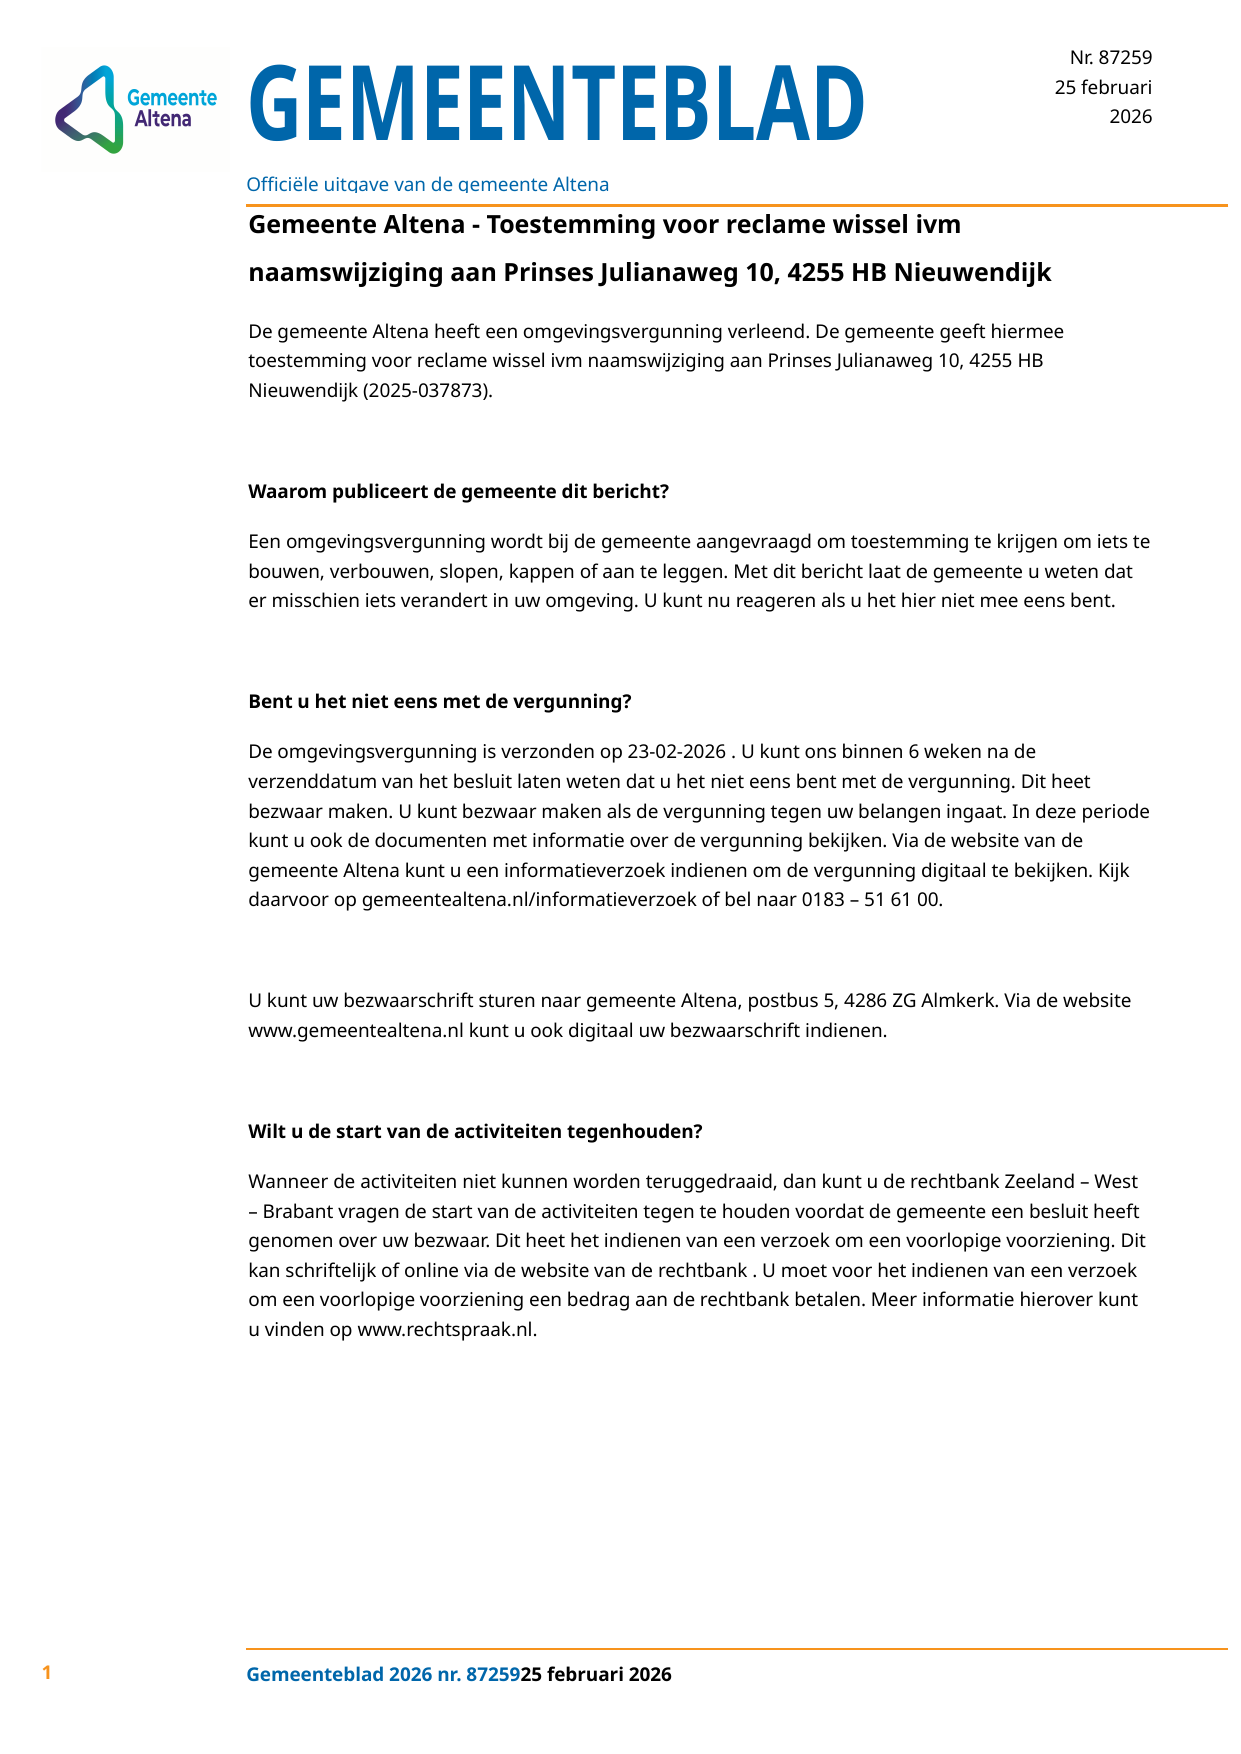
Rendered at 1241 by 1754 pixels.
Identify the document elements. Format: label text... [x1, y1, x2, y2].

text Gemeente Altena - Toestemming voor reclame wissel ivm naamswijziging aan Prinses Julianaweg 10, 4255 HB Nieuwendijk [248, 207, 1152, 288]
text Wilt u de start van de activiteiten tegenhouden? [248, 1118, 1152, 1144]
text Wanneer de activiteiten niet kunnen worden teruggedraaid, dan kunt u de rechtbank Zeeland – West – Brabant vragen de start van de activiteiten tegen te houden voordat de gemeente een besluit heeft genomen over uw bezwaar. Dit heet het indienen van een verzoek om een voorlopige voorziening. Dit kan schriftelijk of online via de website van de rechtbank . U moet voor het indienen van een verzoek om een voorlopige voorziening een bedrag aan de rechtbank betalen. Meer informatie hierover kunt u vinden op www.rechtspraak.nl. [248, 1168, 1152, 1342]
text De gemeente Altena heeft een omgevingsvergunning verleend. De gemeente geeft hiermee toestemming voor reclame wissel ivm naamswijziging aan Prinses Julianaweg 10, 4255 HB Nieuwendijk (2025-037873). [248, 318, 1152, 403]
picture [41, 47, 231, 172]
text Bent u het niet eens met de vergunning? [248, 688, 1152, 714]
text De omgevingsvergunning is verzonden op 23-02-2026 . U kunt ons binnen 6 weken na de verzenddatum van het besluit laten weten dat u het niet eens bent met de vergunning. Dit heet bezwaar maken. U kunt bezwaar maken als de vergunning tegen uw belangen ingaat. In deze periode kunt u ook de documenten met informatie over de vergunning bekijken. Via de website van de gemeente Altena kunt u een informatieverzoek indienen om de vergunning digitaal te bekijken. Kijk daarvoor op gemeentealtena.nl/informatieverzoek of bel naar 0183 – 51 61 00. [248, 739, 1152, 912]
text U kunt uw bezwaarschrift sturen naar gemeente Altena, postbus 5, 4286 ZG Almkerk. Via de website www.gemeentealtena.nl kunt u ook digitaal uw bezwaarschrift indienen. [248, 987, 1152, 1043]
text Waarom publiceert de gemeente dit bericht? [248, 478, 1152, 504]
text Een omgevingsvergunning wordt bij de gemeente aangevraagd om toestemming te krijgen om iets te bouwen, verbouwen, slopen, kappen of aan te leggen. Met dit bericht laat de gemeente u weten dat er misschien iets verandert in uw omgeving. U kunt nu reageren als u het hier niet mee eens bent. [248, 528, 1152, 613]
